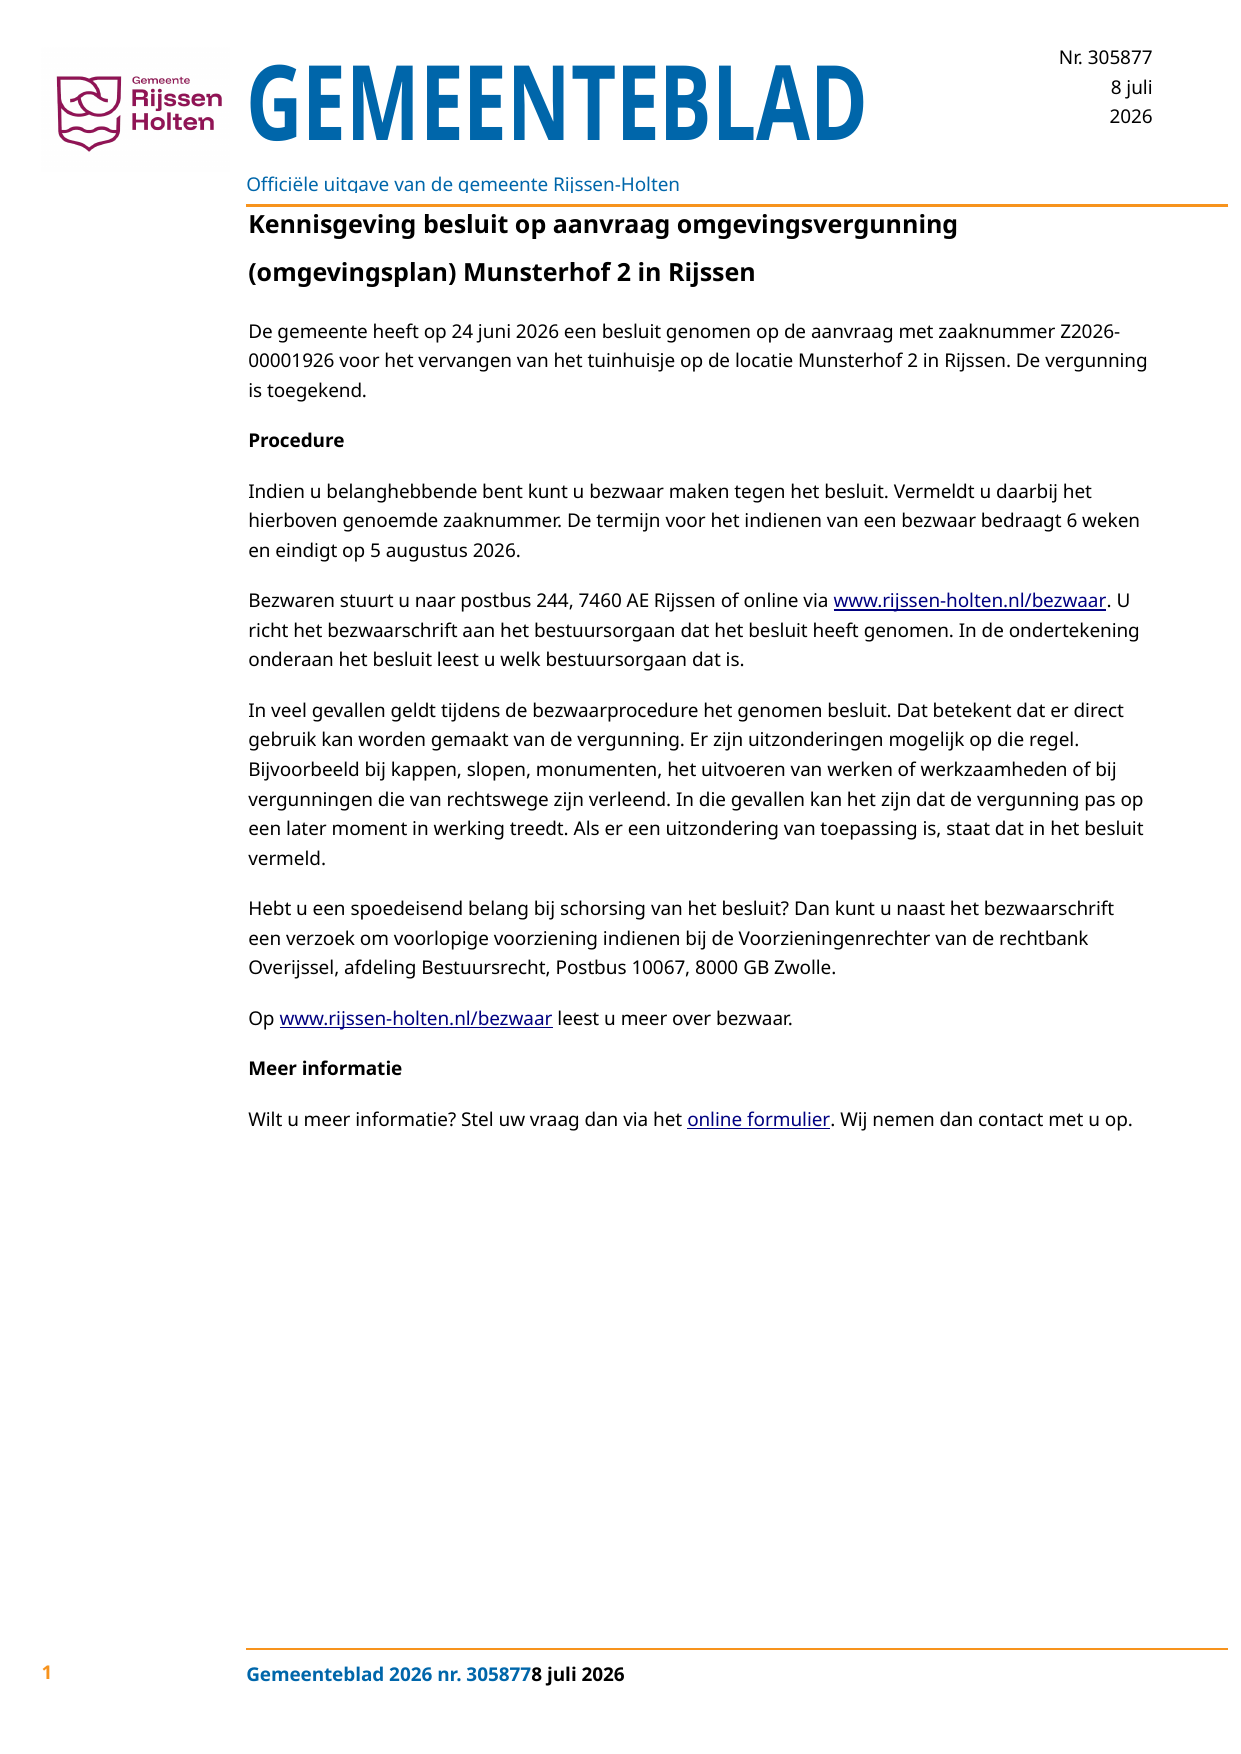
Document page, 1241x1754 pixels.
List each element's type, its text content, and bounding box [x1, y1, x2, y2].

text Bezwaren stuurt u naar postbus 244, 7460 AE Rijssen of online via www.rijssen-holten.nl/bezwaar. U richt het bezwaarschrift aan het bestuursorgaan dat het besluit heeft genomen. In de ondertekening onderaan het besluit leest u welk bestuursorgaan dat is. [248, 587, 1152, 672]
text Meer informatie [248, 1055, 1152, 1081]
text Indien u belanghebbende bent kunt u bezwaar maken tegen het besluit. Vermeldt u daarbij het hierboven genoemde zaaknummer. De termijn voor het indienen van een bezwaar bedraagt 6 weken en eindigt op 5 augustus 2026. [248, 478, 1152, 563]
picture [41, 47, 231, 172]
text Kennisgeving besluit op aanvraag omgevingsvergunning (omgevingsplan) Munsterhof 2 in Rijssen [248, 207, 1152, 288]
text Wilt u meer informatie? Stel uw vraag dan via het online formulier. Wij nemen dan contact met u op. [248, 1106, 1152, 1132]
text Hebt u een spoedeisend belang bij schorsing van het besluit? Dan kunt u naast het bezwaarschrift een verzoek om voorlopige voorziening indienen bij de Voorzieningenrechter van de rechtbank Overijssel, afdeling Bestuursrecht, Postbus 10067, 8000 GB Zwolle. [248, 895, 1152, 980]
text De gemeente heeft op 24 juni 2026 een besluit genomen op de aanvraag met zaaknummer Z2026-00001926 voor het vervangen van het tuinhuisje op de locatie Munsterhof 2 in Rijssen. De vergunning is toegekend. [248, 318, 1152, 403]
text Procedure [248, 427, 1152, 453]
text In veel gevallen geldt tijdens de bezwaarprocedure het genomen besluit. Dat betekent dat er direct gebruik kan worden gemaakt van de vergunning. Er zijn uitzonderingen mogelijk op die regel. Bijvoorbeeld bij kappen, slopen, monumenten, het uitvoeren van werken of werkzaamheden of bij vergunningen die van rechtswege zijn verleend. In die gevallen kan het zijn dat de vergunning pas op een later moment in werking treedt. Als er een uitzondering van toepassing is, staat dat in het besluit vermeld. [248, 697, 1152, 871]
text Op www.rijssen-holten.nl/bezwaar leest u meer over bezwaar. [248, 1005, 1152, 1031]
